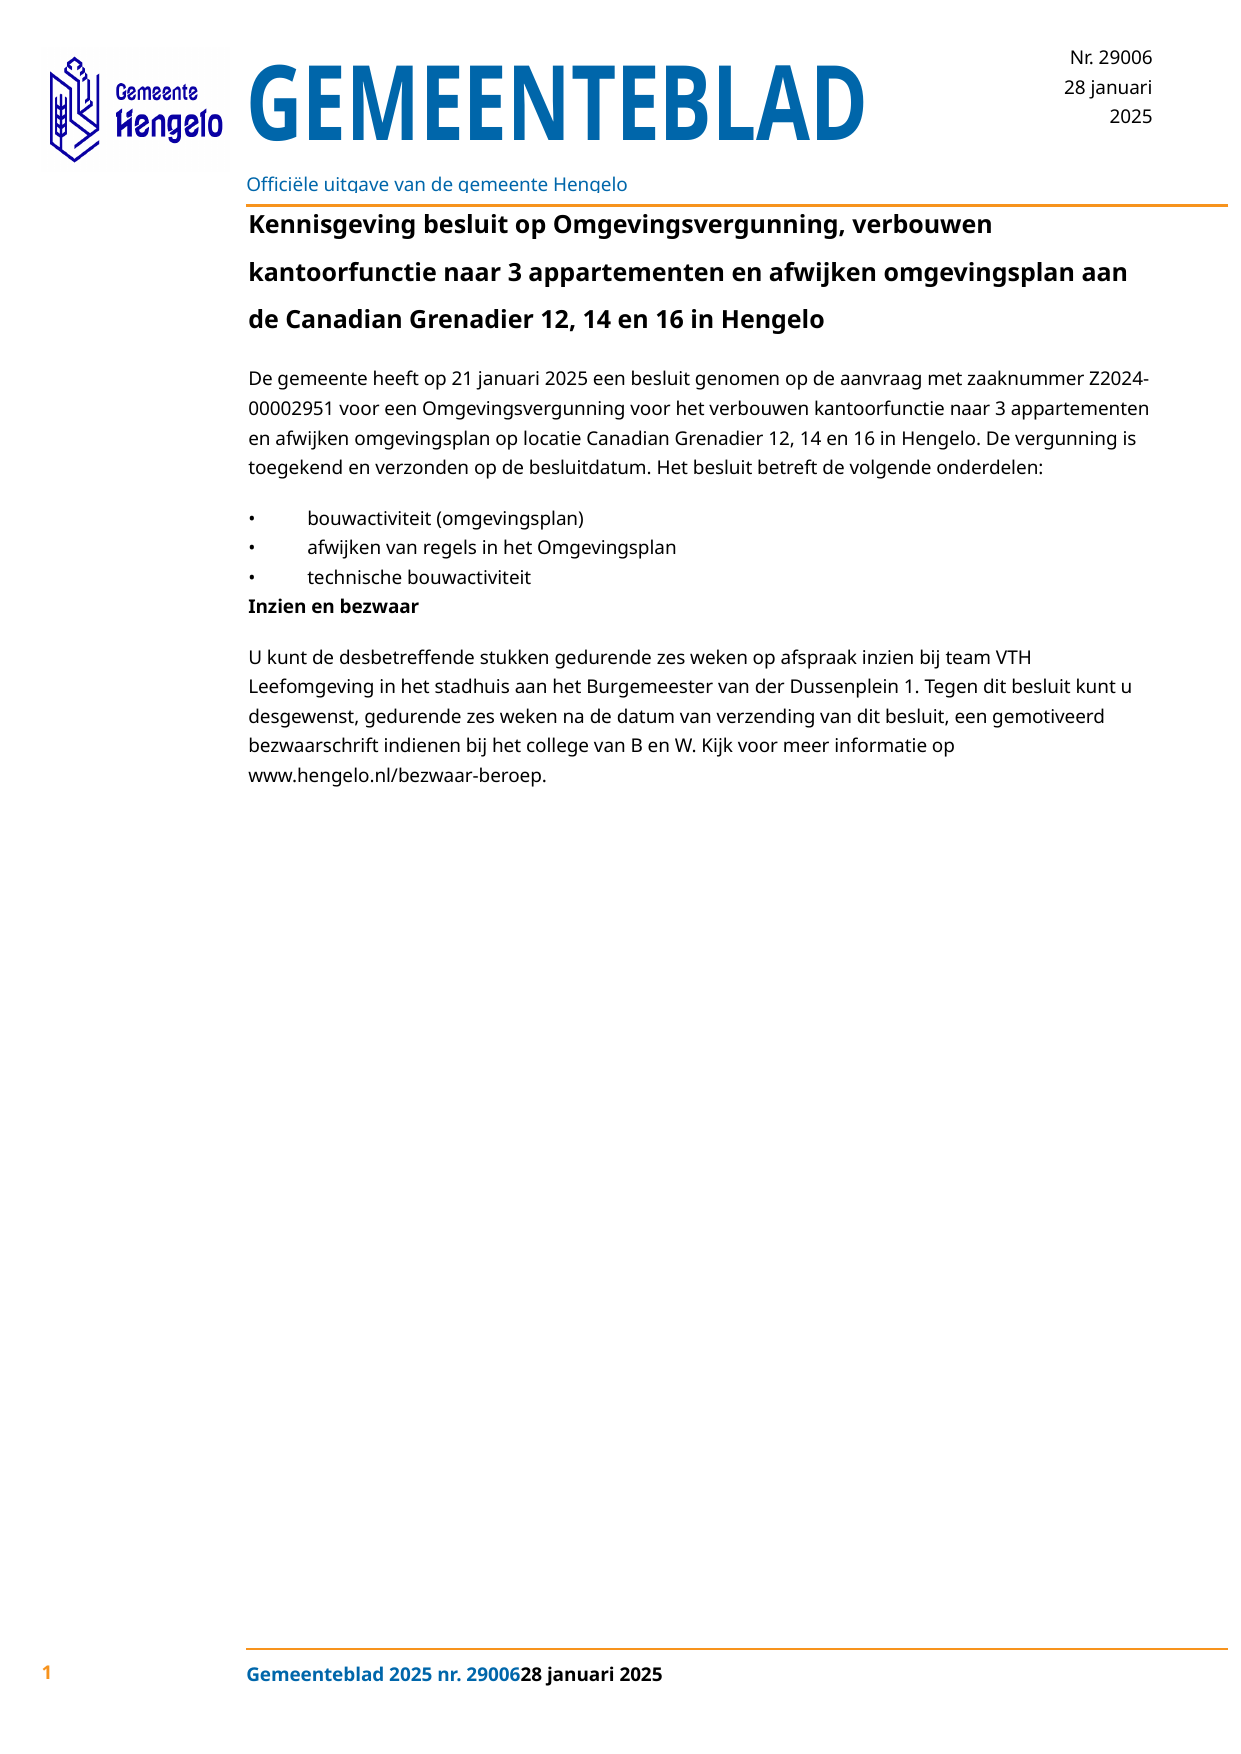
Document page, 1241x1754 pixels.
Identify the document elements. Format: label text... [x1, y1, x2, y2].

list bouwactiviteit (omgevingsplan) [248, 505, 1152, 530]
text Inzien en bezwaar [248, 593, 1152, 619]
list afwijken van regels in het Omgevingsplan [248, 534, 1152, 560]
text De gemeente heeft op 21 januari 2025 een besluit genomen op de aanvraag met zaaknummer Z2024-00002951 voor een Omgevingsvergunning voor het verbouwen kantoorfunctie naar 3 appartementen en afwijken omgevingsplan op locatie Canadian Grenadier 12, 14 en 16 in Hengelo. De vergunning is toegekend en verzonden op de besluitdatum. Het besluit betreft de volgende onderdelen: [248, 366, 1152, 480]
picture [41, 47, 231, 172]
text Kennisgeving besluit op Omgevingsvergunning, verbouwen kantoorfunctie naar 3 appartementen en afwijken omgevingsplan aan de Canadian Grenadier 12, 14 en 16 in Hengelo [248, 207, 1152, 336]
text U kunt de desbetreffende stukken gedurende zes weken op afspraak inzien bij team VTH Leefomgeving in het stadhuis aan het Burgemeester van der Dussenplein 1. Tegen dit besluit kunt u desgewenst, gedurende zes weken na de datum van verzending van dit besluit, een gemotiveerd bezwaarschrift indienen bij het college van B en W. Kijk voor meer informatie op www.hengelo.nl/bezwaar-beroep. [248, 644, 1152, 788]
list technische bouwactiviteit [248, 564, 1152, 589]
